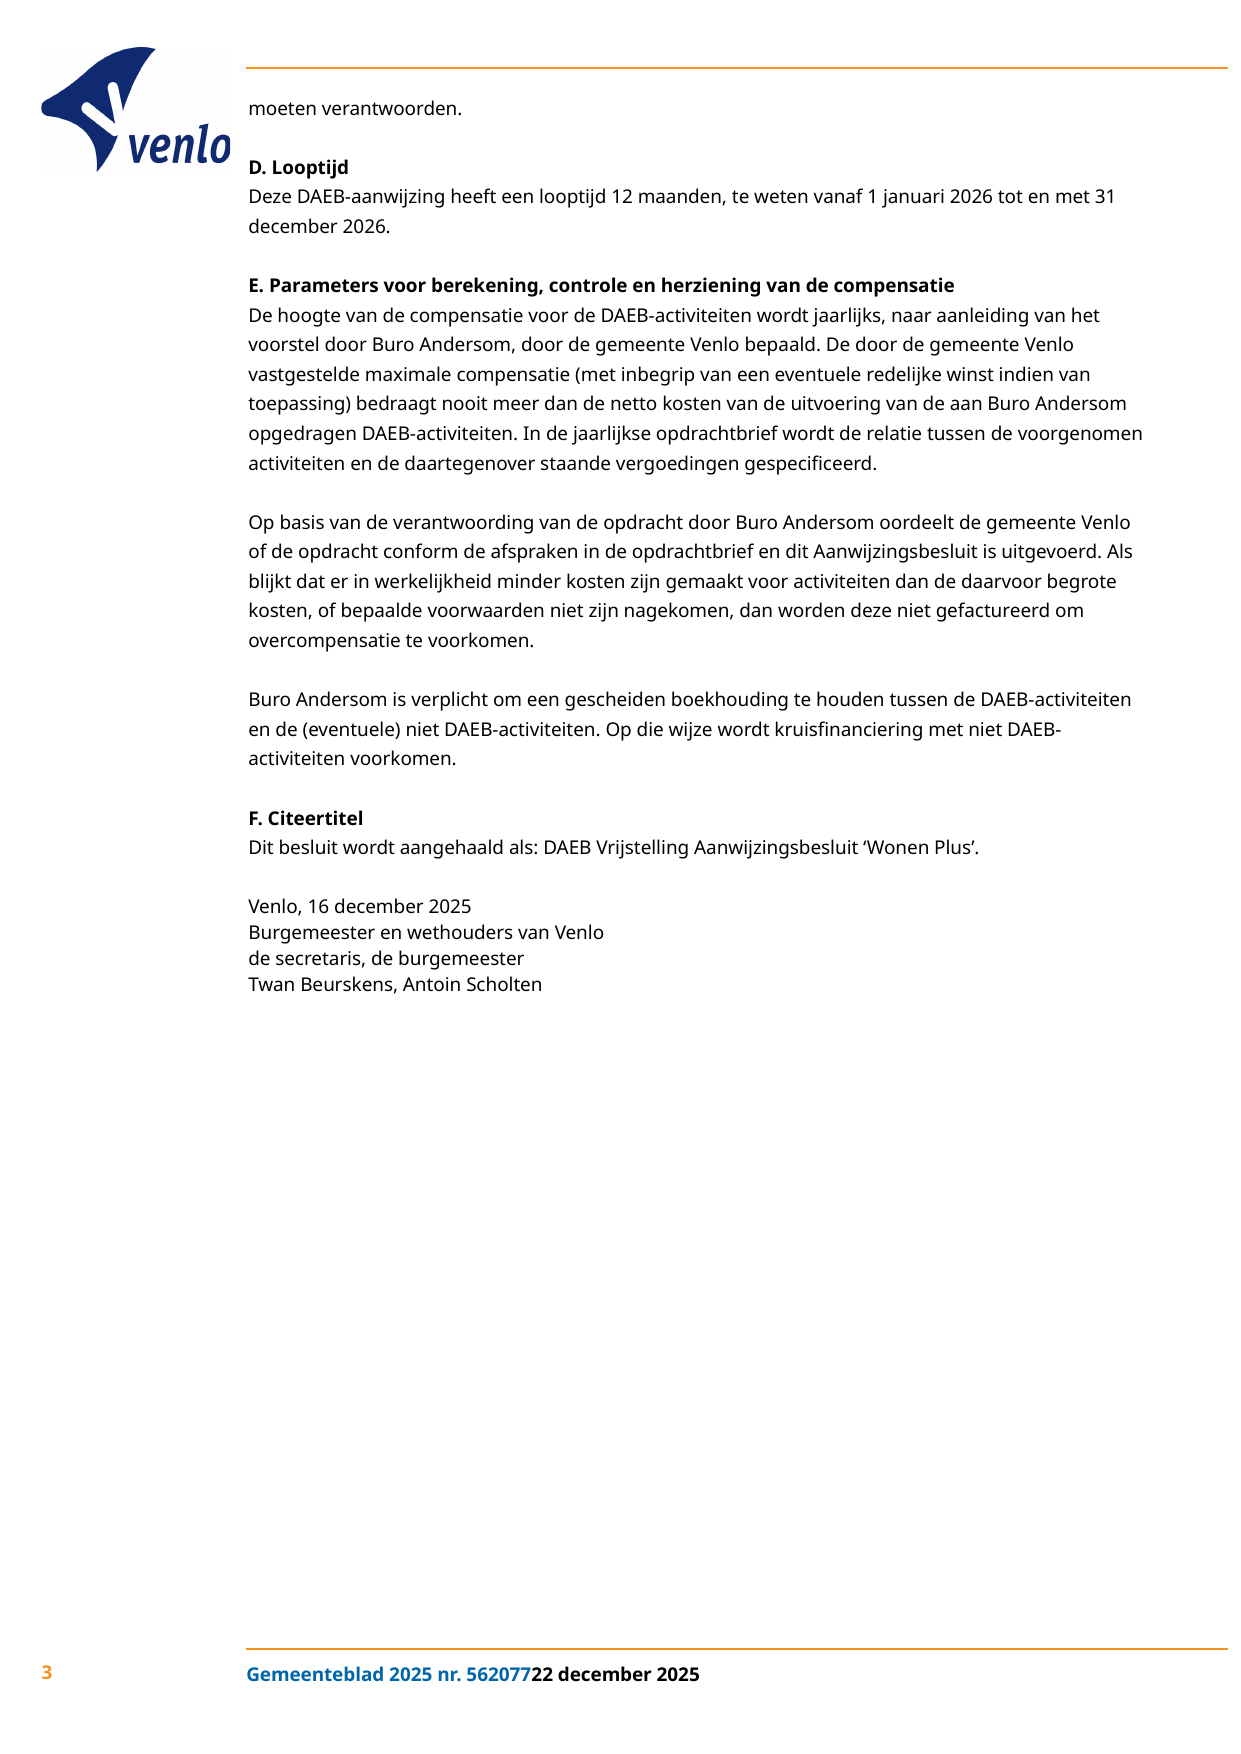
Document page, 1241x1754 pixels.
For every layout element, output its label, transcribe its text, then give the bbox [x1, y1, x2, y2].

text Dit besluit wordt aangehaald als: DAEB Vrijstelling Aanwijzingsbesluit ‘Wonen Plus’. [248, 834, 1152, 860]
text Twan Beurskens, Antoin Scholten [248, 971, 1152, 996]
text F. Citeertitel [248, 805, 1152, 831]
text Deze DAEB-aanwijzing heeft een looptijd 12 maanden, te weten vanaf 1 januari 2026 tot en met 31 december 2026. [248, 183, 1152, 239]
text moeten verantwoorden. [248, 95, 1152, 121]
text D. Looptijd [248, 154, 1152, 180]
text de secretaris, de burgemeester [248, 945, 1152, 971]
text E. Parameters voor berekening, controle en herziening van de compensatie [248, 272, 1152, 298]
text Venlo, 16 december 2025 [248, 893, 1152, 919]
text Buro Andersom is verplicht om een gescheiden boekhouding te houden tussen de DAEB-activiteiten en de (eventuele) niet DAEB-activiteiten. Op die wijze wordt kruisfinanciering met niet DAEB-activiteiten voorkomen. [248, 686, 1152, 771]
text Burgemeester en wethouders van Venlo [248, 919, 1152, 945]
text Op basis van de verantwoording van de opdracht door Buro Andersom oordeelt de gemeente Venlo of de opdracht conform de afspraken in de opdrachtbrief en dit Aanwijzingsbesluit is uitgevoerd. Als blijkt dat er in werkelijkheid minder kosten zijn gemaakt voor activiteiten dan de daarvoor begrote kosten, of bepaalde voorwaarden niet zijn nagekomen, dan worden deze niet gefactureerd om overcompensatie te voorkomen. [248, 509, 1152, 653]
picture [41, 47, 231, 172]
text De hoogte van de compensatie voor de DAEB-activiteiten wordt jaarlijks, naar aanleiding van het voorstel door Buro Andersom, door de gemeente Venlo bepaald. De door de gemeente Venlo vastgestelde maximale compensatie (met inbegrip van een eventuele redelijke winst indien van toepassing) bedraagt nooit meer dan de netto kosten van de uitvoering van de aan Buro Andersom opgedragen DAEB-activiteiten. In de jaarlijkse opdrachtbrief wordt de relatie tussen de voorgenomen activiteiten en de daartegenover staande vergoedingen gespecificeerd. [248, 302, 1152, 476]
